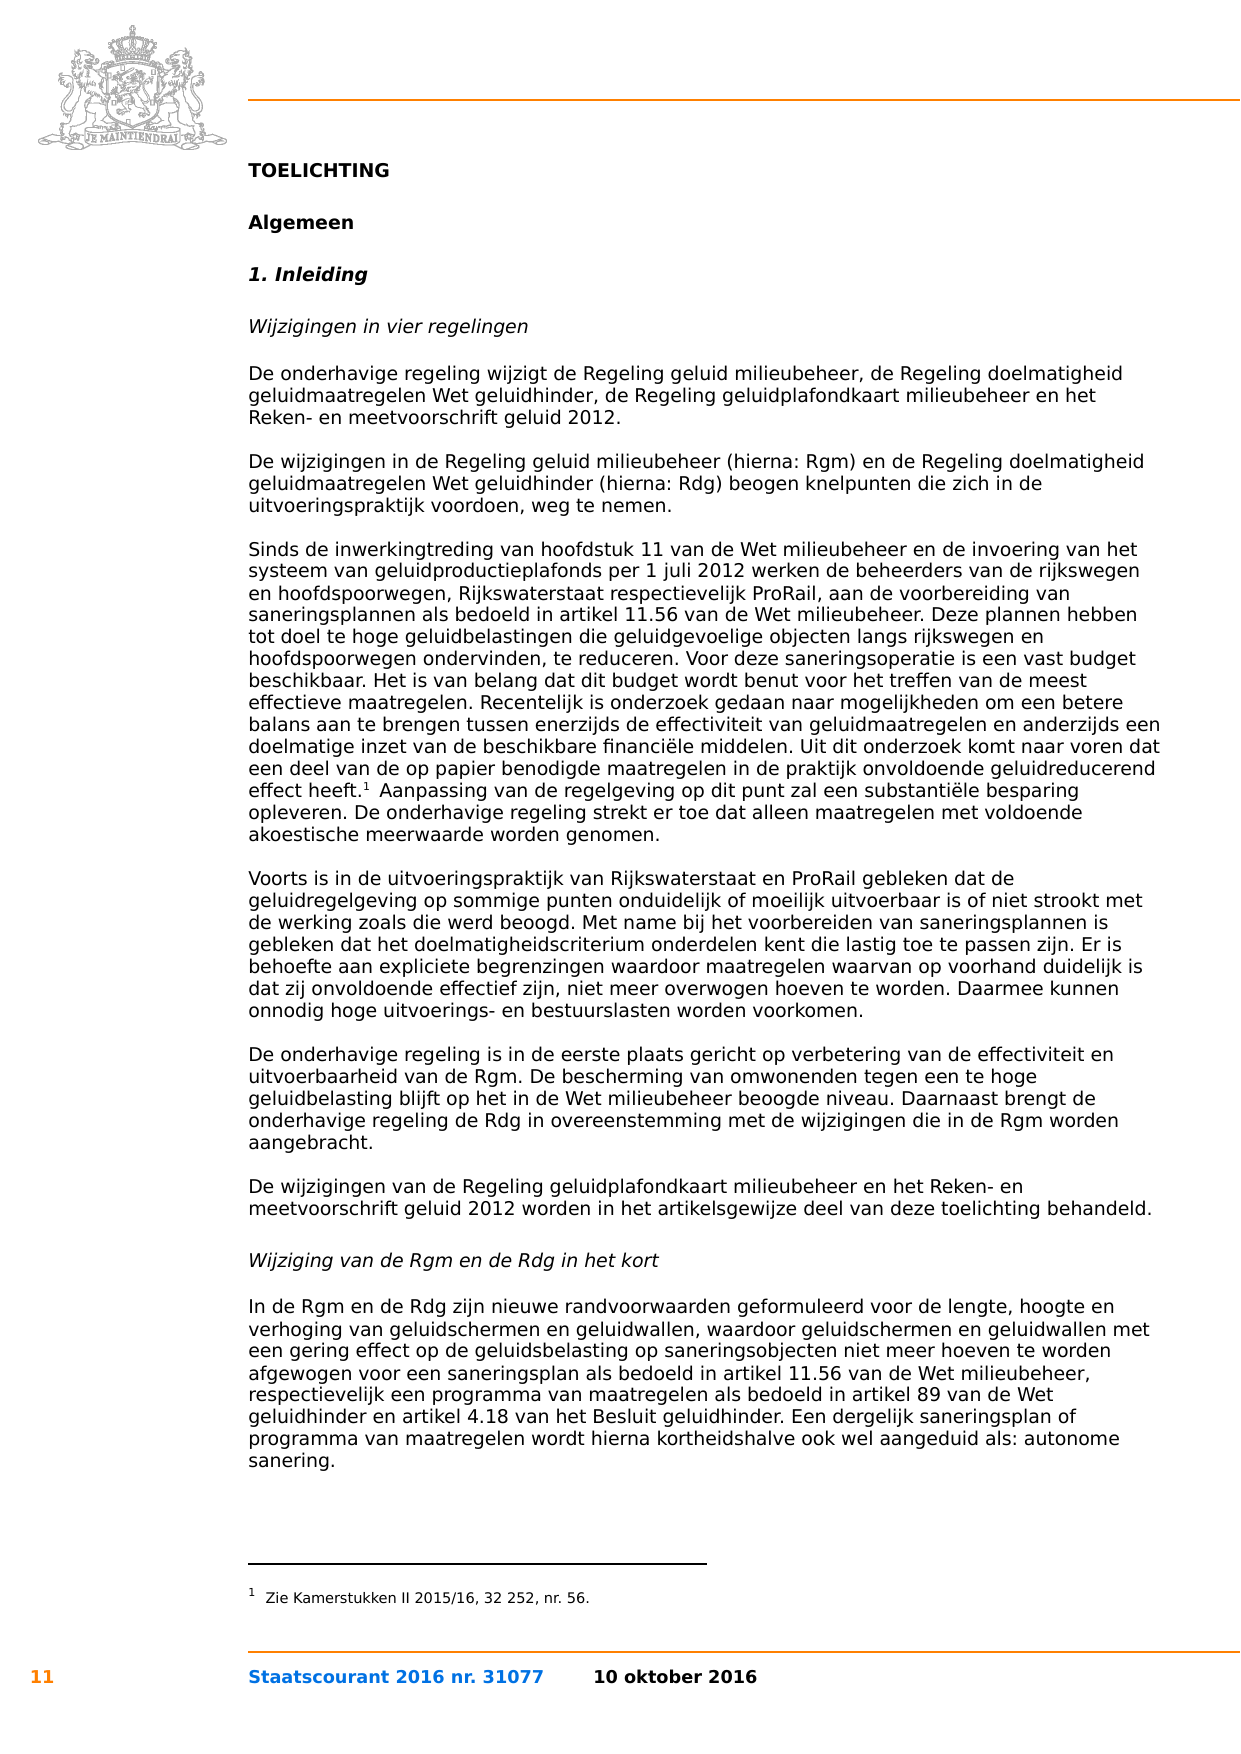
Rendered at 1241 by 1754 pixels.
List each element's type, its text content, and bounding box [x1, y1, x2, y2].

text De wijzigingen van de Regeling geluidplafondkaart milieubeheer en het Reken- en meetvoorschrift geluid 2012 worden in het artikelsgewijze deel van deze toelichting behandeld. [248, 1176, 1163, 1219]
text De wijzigingen in de Regeling geluid milieubeheer (hierna: Rgm) en de Regeling doelmatigheid geluidmaatregelen Wet geluidhinder (hierna: Rdg) beogen knelpunten die zich in de uitvoeringspraktijk voordoen, weg te nemen. [248, 451, 1163, 517]
text De onderhavige regeling wijzigt de Regeling geluid milieubeheer, de Regeling doelmatigheid geluidmaatregelen Wet geluidhinder, de Regeling geluidplafondkaart milieubeheer en het Reken- en meetvoorschrift geluid 2012. [248, 363, 1163, 429]
subtitle TOELICHTING [248, 160, 1163, 182]
picture [38, 25, 227, 150]
subtitle 1. Inleiding [248, 264, 1163, 286]
subtitle Wijziging van de Rgm en de Rdg in het kort [248, 1249, 1163, 1271]
text In de Rgm en de Rdg zijn nieuwe randvoorwaarden geformuleerd voor de lengte, hoogte en verhoging van geluidschermen en geluidwallen, waardoor geluidschermen en geluidwallen met een gering effect op de geluidsbelasting op saneringsobjecten niet meer hoeven te worden afgewogen voor een saneringsplan als bedoeld in artikel 11.56 van de Wet milieubeheer, respectievelijk een programma van maatregelen als bedoeld in artikel 89 van de Wet geluidhinder en artikel 4.18 van het Besluit geluidhinder. Een dergelijk saneringsplan of programma van maatregelen wordt hierna kortheidshalve ook wel aangeduid als: autonome sanering. [248, 1296, 1163, 1472]
text Sinds de inwerkingtreding van hoofdstuk 11 van de Wet milieubeheer en de invoering van het systeem van geluidproductieplafonds per 1 juli 2012 werken de beheerders van de rijkswegen en hoofdspoorwegen, Rijkswaterstaat respectievelijk ProRail, aan de voorbereiding van saneringsplannen als bedoeld in artikel 11.56 van de Wet milieubeheer. Deze plannen hebben tot doel te hoge geluidbelastingen die geluidgevoelige objecten langs rijkswegen en hoofdspoorwegen ondervinden, te reduceren. Voor deze saneringsoperatie is een vast budget beschikbaar. Het is van belang dat dit budget wordt benut voor het treffen van de meest effectieve maatregelen. Recentelijk is onderzoek gedaan naar mogelijkheden om een betere balans aan te brengen tussen enerzijds de effectiviteit van geluidmaatregelen en anderzijds een doelmatige inzet van de beschikbare financiële middelen. Uit dit onderzoek komt naar voren dat een deel van de op papier benodigde maatregelen in de praktijk onvoldoende geluidreducerend effect heeft. Aanpassing van de regelgeving op dit punt zal een substantiële besparing opleveren. De onderhavige regeling strekt er toe dat alleen maatregelen met voldoende akoestische meerwaarde worden genomen. [248, 538, 1163, 846]
text Zie Kamerstukken II 2015/16, 32 252, nr. 56. [248, 1586, 1163, 1608]
subtitle Wijzigingen in vier regelingen [248, 316, 1163, 338]
text De onderhavige regeling is in de eerste plaats gericht op verbetering van de effectiviteit en uitvoerbaarheid van de Rgm. De bescherming van omwonenden tegen een te hoge geluidbelasting blijft op het in de Wet milieubeheer beoogde niveau. Daarnaast brengt de onderhavige regeling de Rdg in overeenstemming met de wijzigingen die in de Rgm worden aangebracht. [248, 1044, 1163, 1154]
subtitle Algemeen [248, 212, 1163, 234]
text Voorts is in de uitvoeringspraktijk van Rijkswaterstaat en ProRail gebleken dat de geluidregelgeving op sommige punten onduidelijk of moeilijk uitvoerbaar is of niet strookt met de werking zoals die werd beoogd. Met name bij het voorbereiden van saneringsplannen is gebleken dat het doelmatigheidscriterium onderdelen kent die lastig toe te passen zijn. Er is behoefte aan expliciete begrenzingen waardoor maatregelen waarvan op voorhand duidelijk is dat zij onvoldoende effectief zijn, niet meer overwogen hoeven te worden. Daarmee kunnen onnodig hoge uitvoerings- en bestuurslasten worden voorkomen. [248, 868, 1163, 1022]
